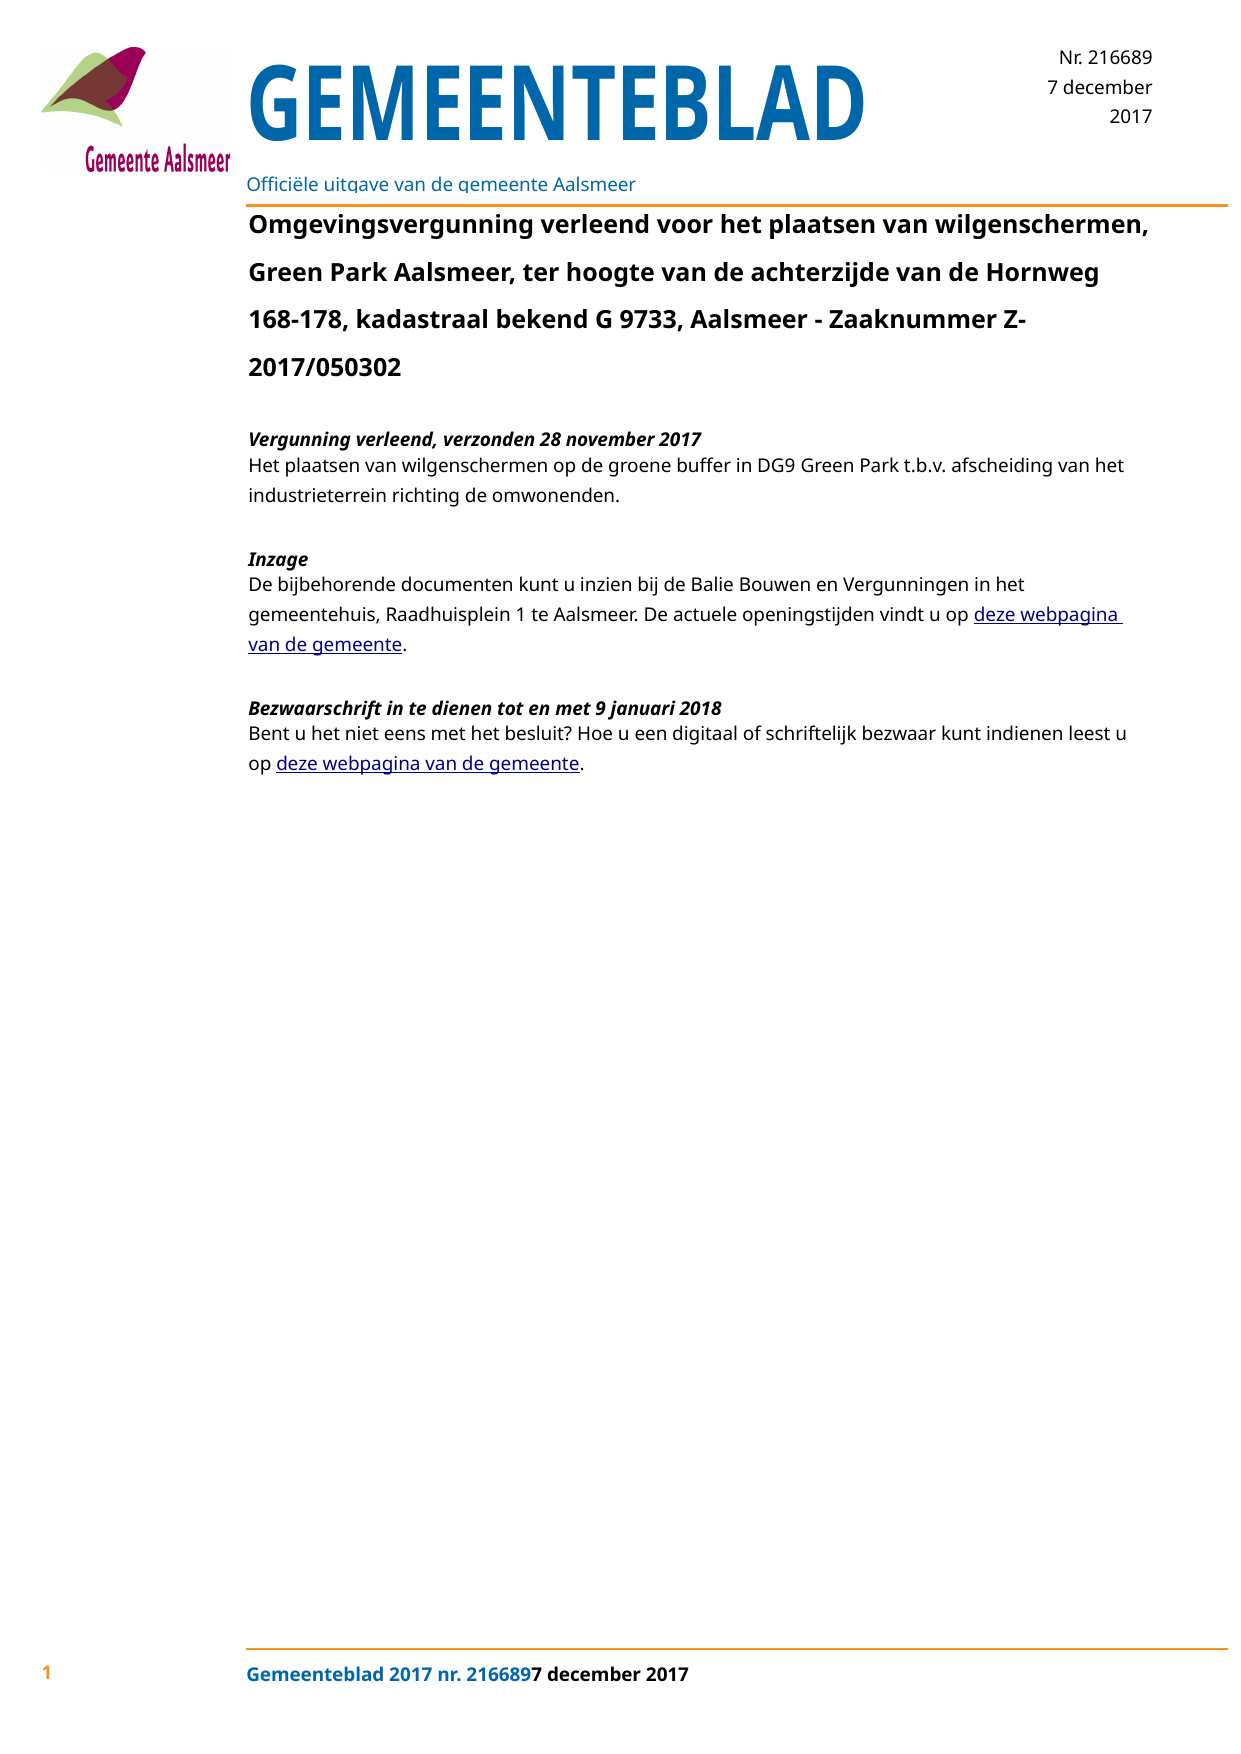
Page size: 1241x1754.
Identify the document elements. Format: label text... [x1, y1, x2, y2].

text Bent u het niet eens met het besluit? Hoe u een digitaal of schriftelijk bezwaar kunt indienen leest u op deze webpagina van de gemeente. [248, 721, 1152, 776]
text De bijbehorende documenten kunt u inzien bij de Balie Bouwen en Vergunningen in het gemeentehuis, Raadhuisplein 1 te Aalsmeer. De actuele openingstijden vindt u op deze webpagina van de gemeente. [248, 572, 1152, 657]
picture [41, 47, 231, 172]
text Inzage [248, 546, 1152, 572]
text Vergunning verleend, verzonden 28 november 2017 [248, 427, 1152, 452]
text Het plaatsen van wilgenschermen op de groene buffer in DG9 Green Park t.b.v. afscheiding van het industrieterrein richting de omwonenden. [248, 452, 1152, 508]
text Omgevingsvergunning verleend voor het plaatsen van wilgenschermen, Green Park Aalsmeer, ter hoogte van de achterzijde van de Hornweg 168-178, kadastraal bekend G 9733, Aalsmeer - Zaaknummer Z-2017/050302 [248, 207, 1152, 384]
text Bezwaarschrift in te dienen tot en met 9 januari 2018 [248, 695, 1152, 721]
